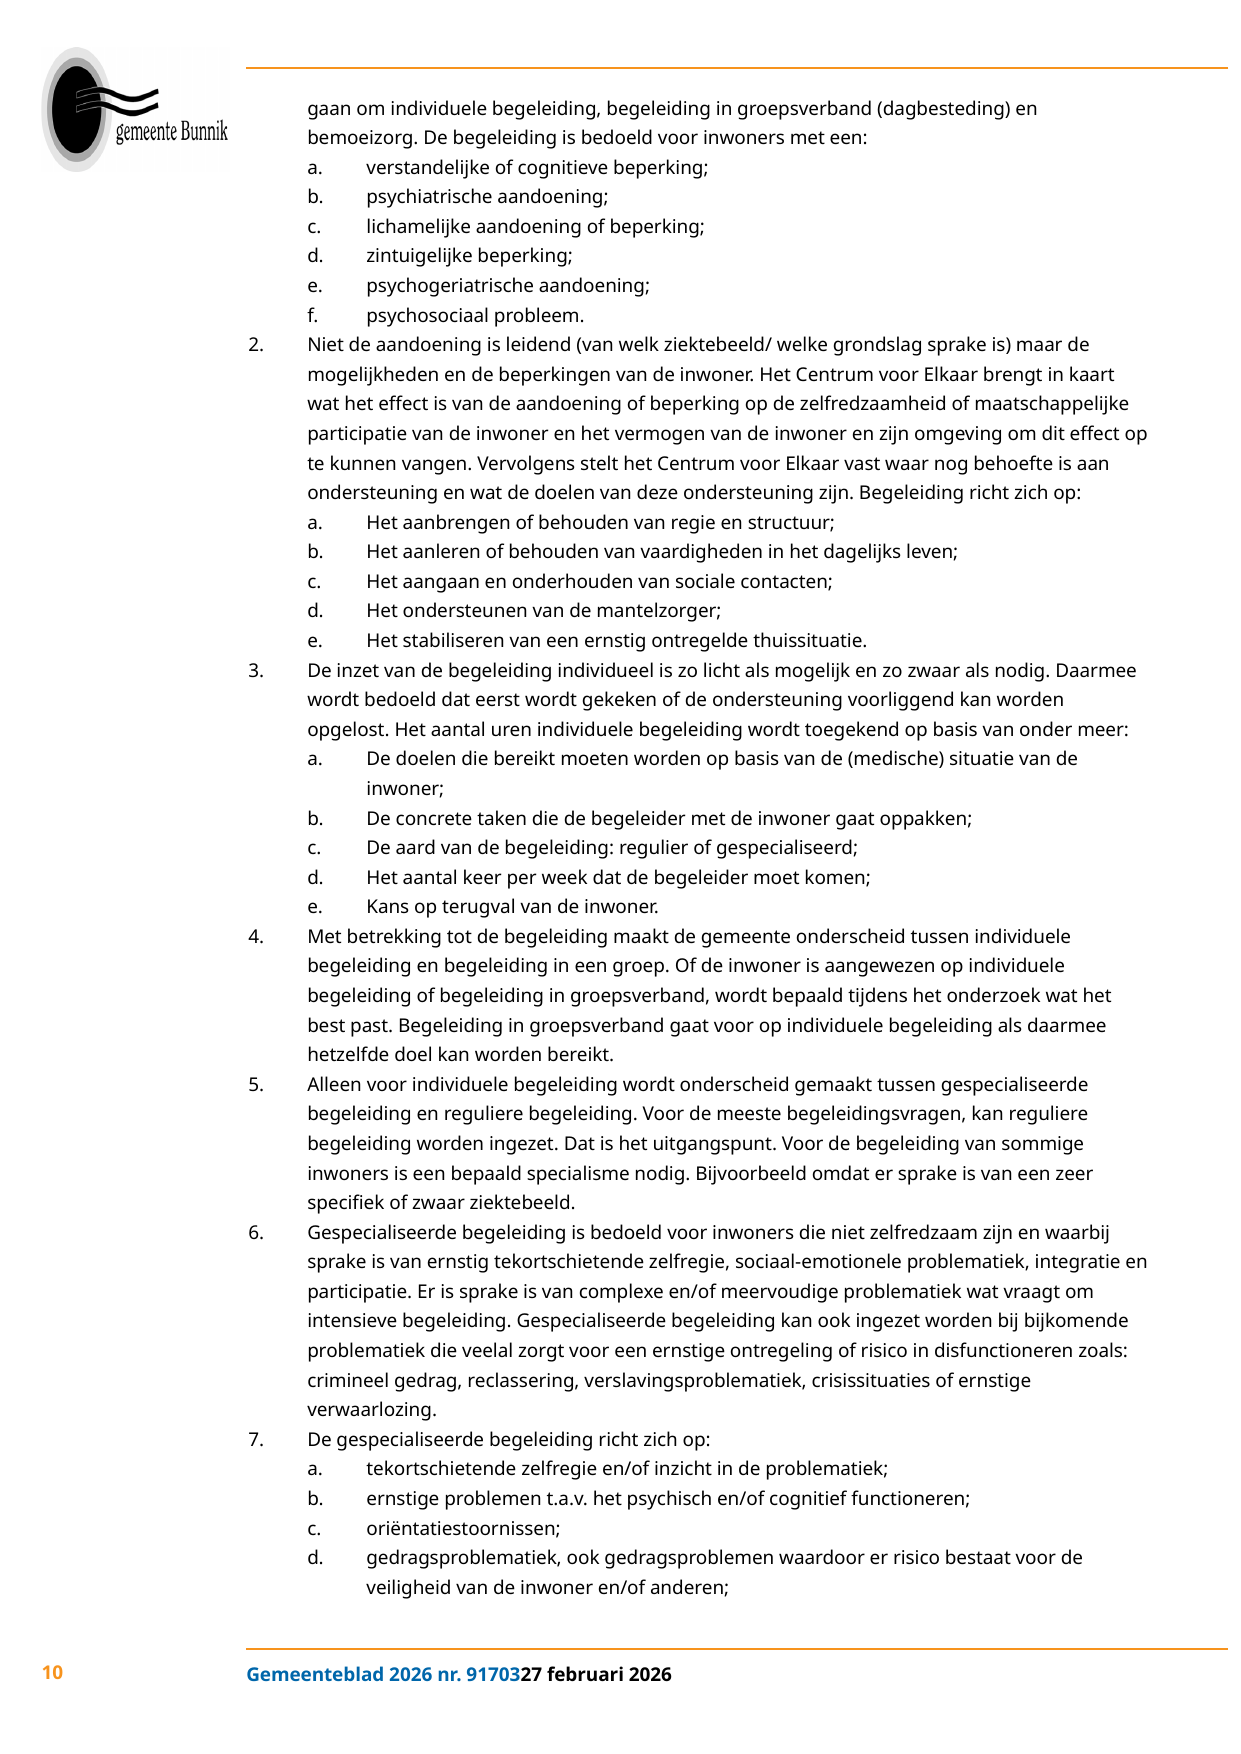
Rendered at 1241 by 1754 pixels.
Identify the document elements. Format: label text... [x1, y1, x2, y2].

list tekortschietende zelfregie en/of inzicht in de problematiek; [307, 1456, 1152, 1481]
list Het stabiliseren van een ernstig ontregelde thuissituatie. [307, 627, 1152, 653]
list gaan om individuele begeleiding, begeleiding in groepsverband (dagbesteding) en bemoeizorg. De begeleiding is bedoeld voor inwoners met een: [248, 95, 1152, 150]
list Het aantal keer per week dat de begeleider moet komen; [307, 864, 1152, 890]
list De doelen die bereikt moeten worden op basis van de (medische) situatie van de inwoner; [307, 746, 1152, 801]
list lichamelijke aandoening of beperking; [307, 213, 1152, 239]
list verstandelijke of cognitieve beperking; [307, 154, 1152, 180]
list Het aanleren of behouden van vaardigheden in het dagelijks leven; [307, 538, 1152, 564]
list psychogeriatrische aandoening; [307, 272, 1152, 298]
list Met betrekking tot de begeleiding maakt de gemeente onderscheid tussen individuele begeleiding en begeleiding in een groep. Of de inwoner is aangewezen op individuele begeleiding of begeleiding in groepsverband, wordt bepaald tijdens het onderzoek wat het best past. Begeleiding in groepsverband gaat voor op individuele begeleiding als daarmee hetzelfde doel kan worden bereikt. [248, 923, 1152, 1067]
list ernstige problemen t.a.v. het psychisch en/of cognitief functioneren; [307, 1485, 1152, 1511]
list Kans op terugval van de inwoner. [307, 893, 1152, 919]
list psychosociaal probleem. [307, 302, 1152, 328]
list zintuigelijke beperking; [307, 243, 1152, 268]
list Niet de aandoening is leidend (van welk ziektebeeld/ welke grondslag sprake is) maar de mogelijkheden en de beperkingen van de inwoner. Het Centrum voor Elkaar brengt in kaart wat het effect is van de aandoening of beperking op de zelfredzaamheid of maatschappelijke participatie van de inwoner en het vermogen van de inwoner en zijn omgeving om dit effect op te kunnen vangen. Vervolgens stelt het Centrum voor Elkaar vast waar nog behoefte is aan ondersteuning en wat de doelen van deze ondersteuning zijn. Begeleiding richt zich op: [248, 331, 1152, 505]
list Het ondersteunen van de mantelzorger; [307, 598, 1152, 623]
list De aard van de begeleiding: regulier of gespecialiseerd; [307, 834, 1152, 860]
list Gespecialiseerde begeleiding is bedoeld voor inwoners die niet zelfredzaam zijn en waarbij sprake is van ernstig tekortschietende zelfregie, sociaal-emotionele problematiek, integratie en participatie. Er is sprake is van complexe en/of meervoudige problematiek wat vraagt om intensieve begeleiding. Gespecialiseerde begeleiding kan ook ingezet worden bij bijkomende problematiek die veelal zorgt voor een ernstige ontregeling of risico in disfunctioneren zoals: crimineel gedrag, reclassering, verslavingsproblematiek, crisissituaties of ernstige verwaarlozing. [248, 1219, 1152, 1422]
list De inzet van de begeleiding individueel is zo licht als mogelijk en zo zwaar als nodig. Daarmee wordt bedoeld dat eerst wordt gekeken of de ondersteuning voorliggend kan worden opgelost. Het aantal uren individuele begeleiding wordt toegekend op basis van onder meer: [248, 657, 1152, 742]
list De gespecialiseerde begeleiding richt zich op: [248, 1426, 1152, 1452]
list Het aanbrengen of behouden van regie en structuur; [307, 509, 1152, 535]
picture [41, 47, 231, 172]
list psychiatrische aandoening; [307, 183, 1152, 209]
list oriëntatiestoornissen; [307, 1515, 1152, 1541]
list Het aangaan en onderhouden van sociale contacten; [307, 568, 1152, 594]
list Alleen voor individuele begeleiding wordt onderscheid gemaakt tussen gespecialiseerde begeleiding en reguliere begeleiding. Voor de meeste begeleidingsvragen, kan reguliere begeleiding worden ingezet. Dat is het uitgangspunt. Voor de begeleiding van sommige inwoners is een bepaald specialisme nodig. Bijvoorbeeld omdat er sprake is van een zeer specifiek of zwaar ziektebeeld. [248, 1071, 1152, 1215]
list De concrete taken die de begeleider met de inwoner gaat oppakken; [307, 805, 1152, 831]
list gedragsproblematiek, ook gedragsproblemen waardoor er risico bestaat voor de veiligheid van de inwoner en/of anderen; [307, 1544, 1152, 1600]
